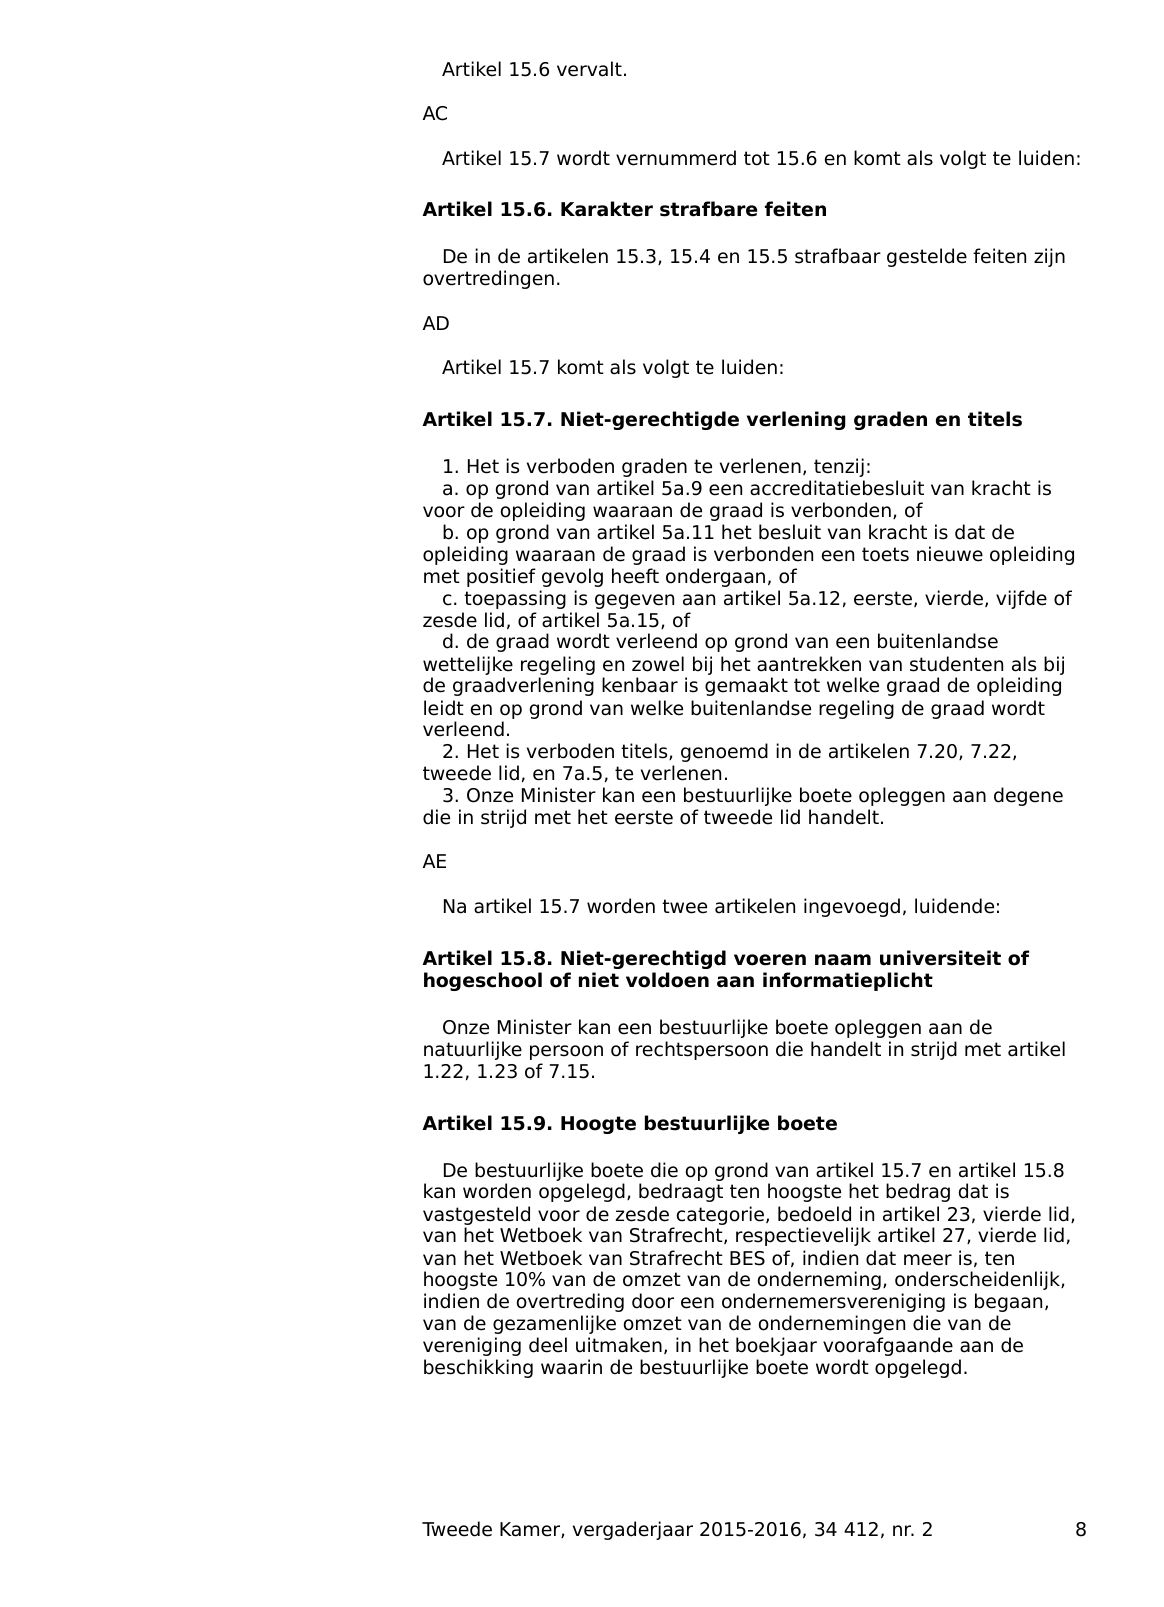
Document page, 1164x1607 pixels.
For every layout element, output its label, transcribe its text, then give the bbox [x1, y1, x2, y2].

text AE [422, 851, 1087, 873]
subtitle Artikel 15.8. Niet-gerechtigd voeren naam universiteit of hogeschool of niet voldoen aan informatieplicht [422, 948, 1087, 992]
text AD [422, 312, 1087, 334]
text 2. Het is verboden titels, genoemd in de artikelen 7.20, 7.22, tweede lid, en 7a.5, te verlenen. [422, 741, 1087, 785]
subtitle Artikel 15.9. Hoogte bestuurlijke boete [422, 1112, 1087, 1134]
text De bestuurlijke boete die op grond van artikel 15.7 en artikel 15.8 kan worden opgelegd, bedraagt ten hoogste het bedrag dat is vastgesteld voor de zesde categorie, bedoeld in artikel 23, vierde lid, van het Wetboek van Strafrecht, respectievelijk artikel 27, vierde lid, van het Wetboek van Strafrecht BES of, indien dat meer is, ten hoogste 10% van de omzet van de onderneming, onderscheidenlijk, indien de overtreding door een ondernemersvereniging is begaan, van de gezamenlijke omzet van de ondernemingen die van de vereniging deel uitmaken, in het boekjaar voorafgaande aan de beschikking waarin de bestuurlijke boete wordt opgelegd. [422, 1159, 1087, 1379]
text c. toepassing is gegeven aan artikel 5a.12, eerste, vierde, vijfde of zesde lid, of artikel 5a.15, of [422, 587, 1087, 631]
text Na artikel 15.7 worden twee artikelen ingevoegd, luidende: [422, 896, 1087, 918]
text Artikel 15.7 wordt vernummerd tot 15.6 en komt als volgt te luiden: [422, 147, 1087, 169]
text AC [422, 103, 1087, 125]
text De in de artikelen 15.3, 15.4 en 15.5 strafbaar gestelde feiten zijn overtredingen. [422, 246, 1087, 290]
subtitle Artikel 15.6. Karakter strafbare feiten [422, 199, 1087, 221]
text Artikel 15.7 komt als volgt te luiden: [422, 357, 1087, 379]
subtitle Artikel 15.7. Niet-gerechtigde verlening graden en titels [422, 409, 1087, 431]
text b. op grond van artikel 5a.11 het besluit van kracht is dat de opleiding waaraan de graad is verbonden een toets nieuwe opleiding met positief gevolg heeft ondergaan, of [422, 522, 1087, 587]
text Artikel 15.6 vervalt. [422, 59, 1087, 81]
text 1. Het is verboden graden te verlenen, tenzij: [422, 456, 1087, 478]
text a. op grond van artikel 5a.9 een accreditatiebesluit van kracht is voor de opleiding waaraan de graad is verbonden, of [422, 478, 1087, 522]
text d. de graad wordt verleend op grond van een buitenlandse wettelijke regeling en zowel bij het aantrekken van studenten als bij de graadverlening kenbaar is gemaakt tot welke graad de opleiding leidt en op grond van welke buitenlandse regeling de graad wordt verleend. [422, 631, 1087, 741]
text 3. Onze Minister kan een bestuurlijke boete opleggen aan degene die in strijd met het eerste of tweede lid handelt. [422, 785, 1087, 829]
text Onze Minister kan een bestuurlijke boete opleggen aan de natuurlijke persoon of rechtspersoon die handelt in strijd met artikel 1.22, 1.23 of 7.15. [422, 1017, 1087, 1082]
